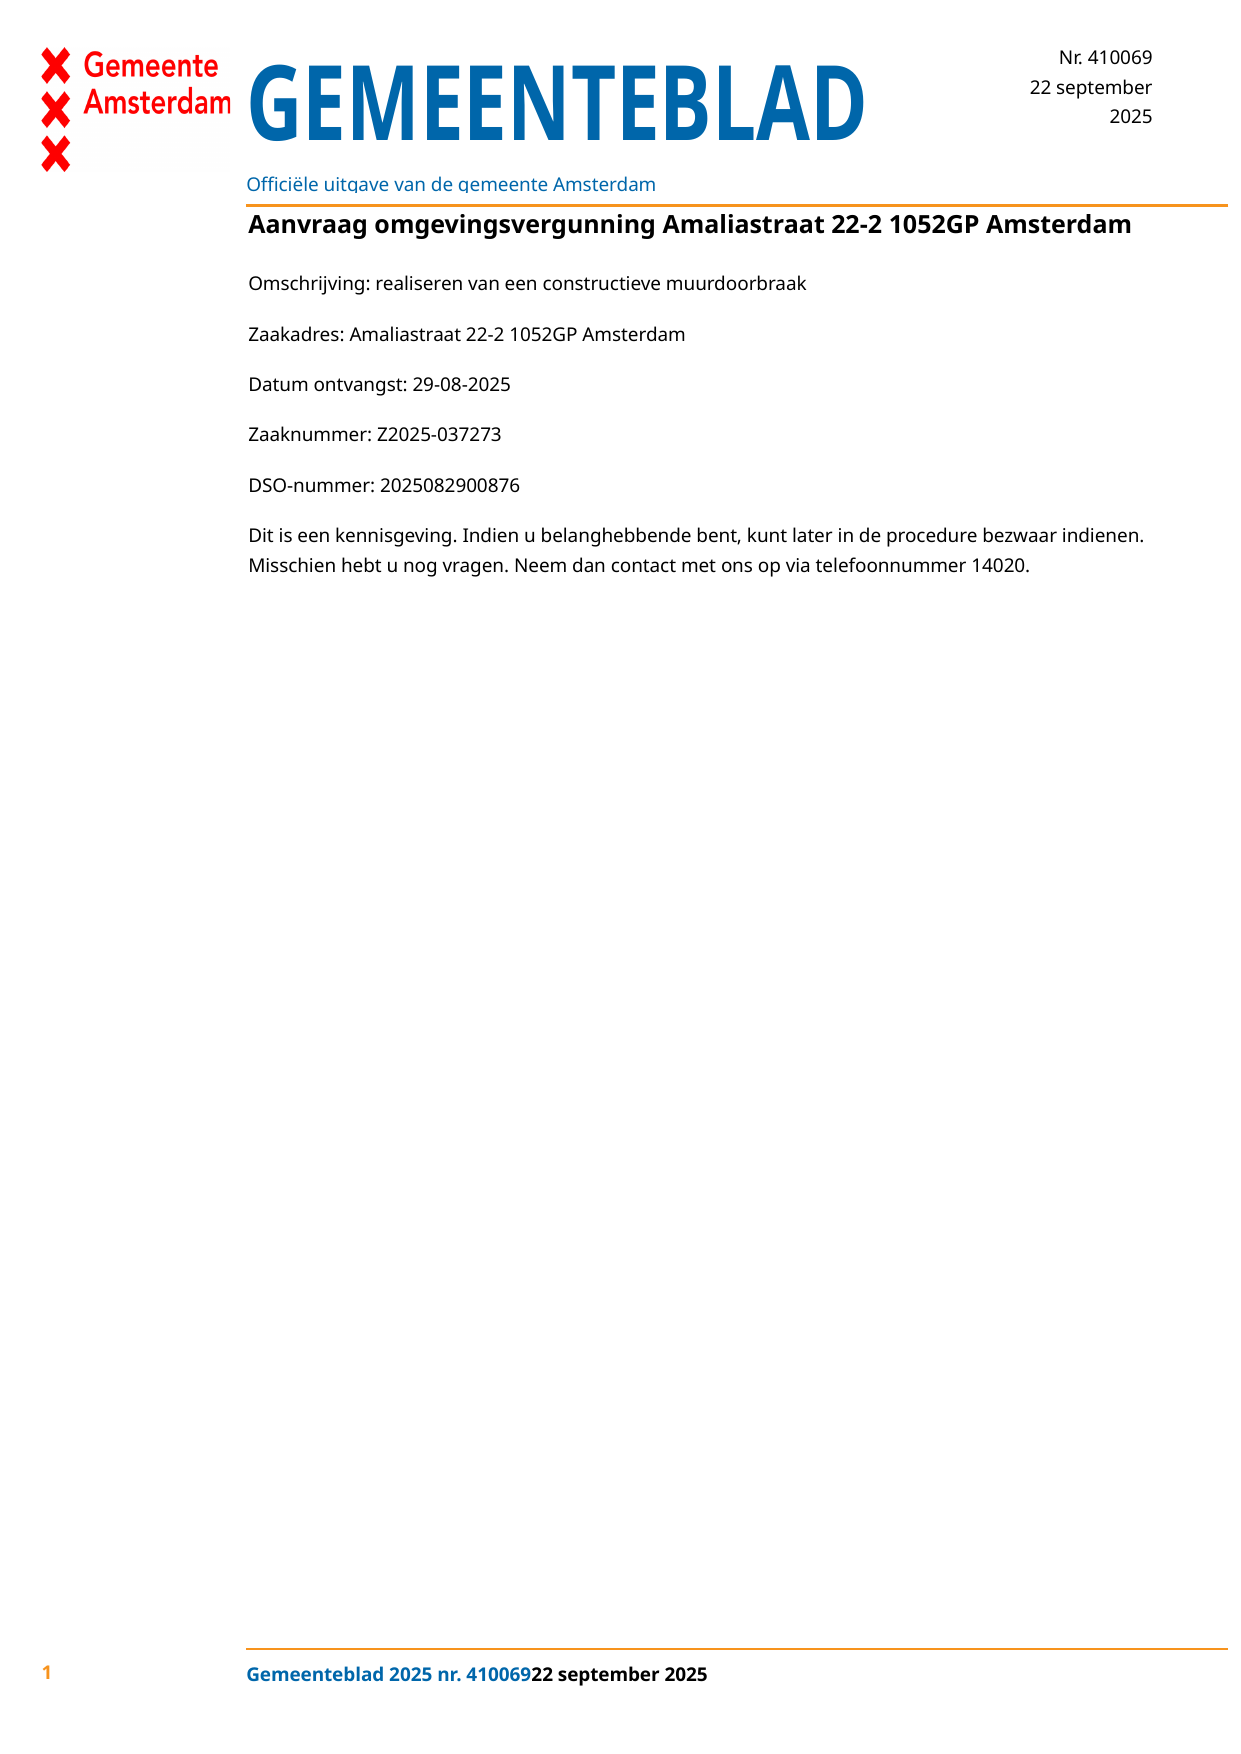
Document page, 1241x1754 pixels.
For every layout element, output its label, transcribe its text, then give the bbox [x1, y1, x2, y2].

text Datum ontvangst: 29-08-2025 [248, 371, 1152, 397]
text Zaaknummer: Z2025-037273 [248, 422, 1152, 447]
picture [41, 47, 231, 172]
text Aanvraag omgevingsvergunning Amaliastraat 22-2 1052GP Amsterdam [248, 207, 1152, 241]
text Zaakadres: Amaliastraat 22-2 1052GP Amsterdam [248, 321, 1152, 346]
text Omschrijving: realiseren van een constructieve muurdoorbraak [248, 270, 1152, 296]
text Dit is een kennisgeving. Indien u belanghebbende bent, kunt later in de procedure bezwaar indienen. Misschien hebt u nog vragen. Neem dan contact met ons op via telefoonnummer 14020. [248, 522, 1152, 578]
text DSO-nummer: 2025082900876 [248, 472, 1152, 498]
